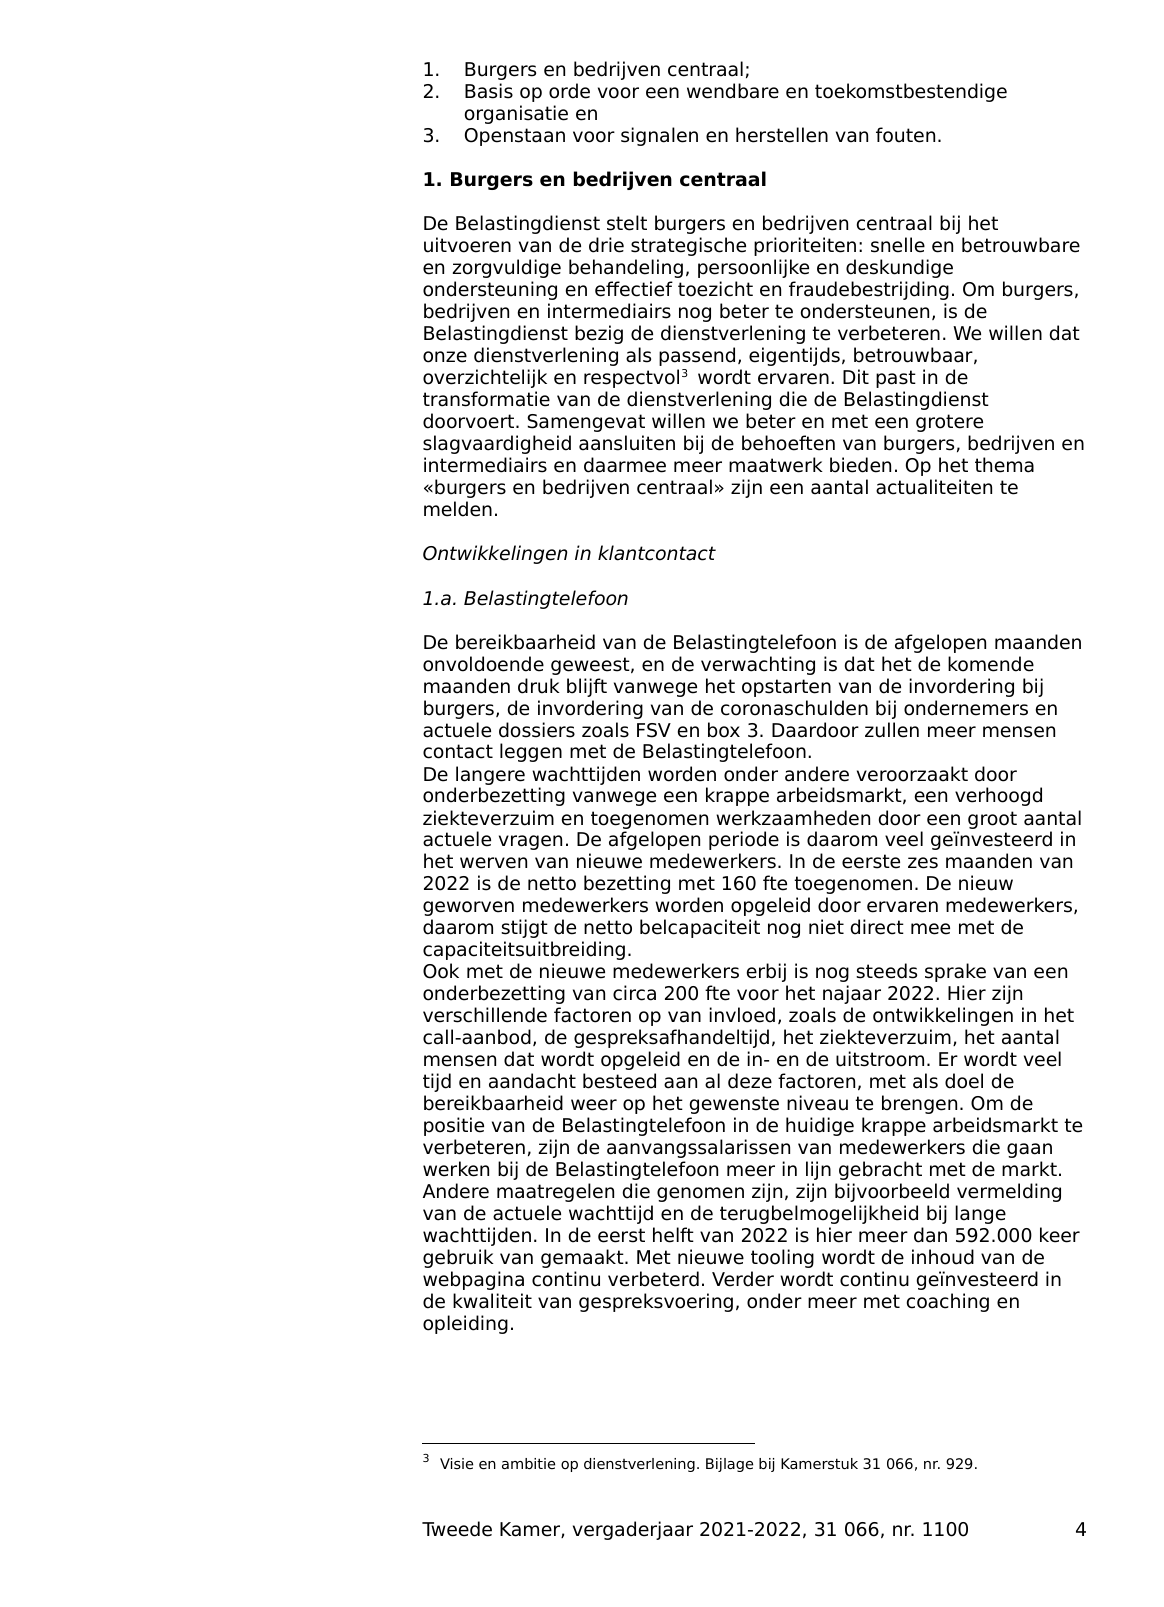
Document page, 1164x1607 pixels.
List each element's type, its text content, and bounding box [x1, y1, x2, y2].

text De langere wachttijden worden onder andere veroorzaakt door onderbezetting vanwege een krappe arbeidsmarkt, een verhoogd ziekteverzuim en toegenomen werkzaamheden door een groot aantal actuele vragen. De afgelopen periode is daarom veel geïnvesteerd in het werven van nieuwe medewerkers. In de eerste zes maanden van 2022 is de netto bezetting met 160 fte toegenomen. De nieuw geworven medewerkers worden opgeleid door ervaren medewerkers, daarom stijgt de netto belcapaciteit nog niet direct mee met de capaciteitsuitbreiding. [422, 763, 1087, 961]
text 1. Burgers en bedrijven centraal; [422, 59, 1087, 81]
text 2. Basis op orde voor een wendbare en toekomstbestendige organisatie en [422, 81, 1087, 125]
text De bereikbaarheid van de Belastingtelefoon is de afgelopen maanden onvoldoende geweest, en de verwachting is dat het de komende maanden druk blijft vanwege het opstarten van de invordering bij burgers, de invordering van de coronaschulden bij ondernemers en actuele dossiers zoals FSV en box 3. Daardoor zullen meer mensen contact leggen met de Belastingtelefoon. [422, 632, 1087, 763]
subtitle Ontwikkelingen in klantcontact [422, 543, 1087, 565]
text Ook met de nieuwe medewerkers erbij is nog steeds sprake van een onderbezetting van circa 200 fte voor het najaar 2022. Hier zijn verschillende factoren op van invloed, zoals de ontwikkelingen in het call-aanbod, de gespreksafhandeltijd, het ziekteverzuim, het aantal mensen dat wordt opgeleid en de in- en de uitstroom. Er wordt veel tijd en aandacht besteed aan al deze factoren, met als doel de bereikbaarheid weer op het gewenste niveau te brengen. Om de positie van de Belastingtelefoon in de huidige krappe arbeidsmarkt te verbeteren, zijn de aanvangssalarissen van medewerkers die gaan werken bij de Belastingtelefoon meer in lijn gebracht met de markt. Andere maatregelen die genomen zijn, zijn bijvoorbeeld vermelding van de actuele wachttijd en de terugbelmogelijkheid bij lange wachttijden. In de eerst helft van 2022 is hier meer dan 592.000 keer gebruik van gemaakt. Met nieuwe tooling wordt de inhoud van de webpagina continu verbeterd. Verder wordt continu geïnvesteerd in de kwaliteit van gespreksvoering, onder meer met coaching en opleiding. [422, 961, 1087, 1335]
subtitle 1. Burgers en bedrijven centraal [422, 169, 1087, 191]
text 3. Openstaan voor signalen en herstellen van fouten. [422, 125, 1087, 147]
text Visie en ambitie op dienstverlening. Bijlage bij Kamerstuk 31 066, nr. 929. [422, 1452, 1087, 1474]
subtitle 1.a. Belastingtelefoon [422, 587, 1087, 609]
text De Belastingdienst stelt burgers en bedrijven centraal bij het uitvoeren van de drie strategische prioriteiten: snelle en betrouwbare en zorgvuldige behandeling, persoonlijke en deskundige ondersteuning en effectief toezicht en fraudebestrijding. Om burgers, bedrijven en intermediairs nog beter te ondersteunen, is de Belastingdienst bezig de dienstverlening te verbeteren. We willen dat onze dienstverlening als passend, eigentijds, betrouwbaar, overzichtelijk en respectvol wordt ervaren. Dit past in de transformatie van de dienstverlening die de Belastingdienst doorvoert. Samengevat willen we beter en met een grotere slagvaardigheid aansluiten bij de behoeften van burgers, bedrijven en intermediairs en daarmee meer maatwerk bieden. Op het thema «burgers en bedrijven centraal» zijn een aantal actualiteiten te melden. [422, 213, 1087, 521]
